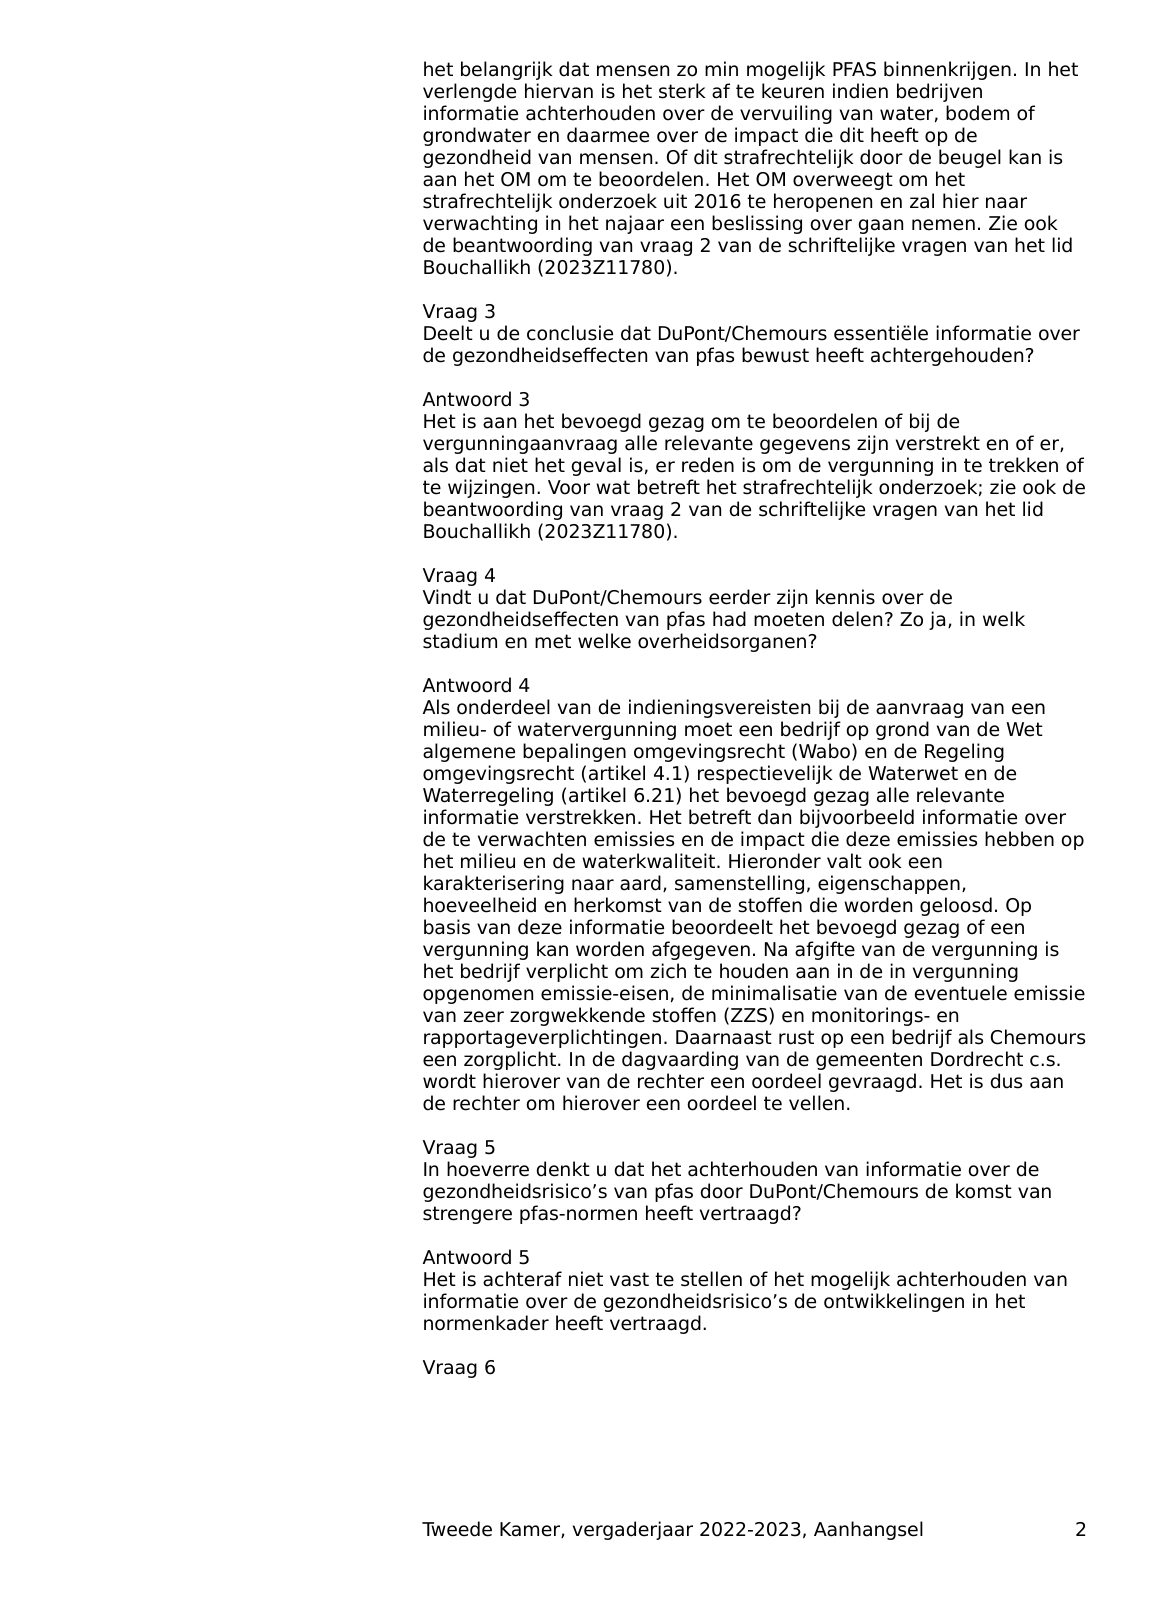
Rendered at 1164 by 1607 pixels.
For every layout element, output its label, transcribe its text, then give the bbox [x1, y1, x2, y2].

text Antwoord 4 [422, 675, 1087, 697]
text Antwoord 5 [422, 1247, 1087, 1269]
text Het is aan het bevoegd gezag om te beoordelen of bij de vergunningaanvraag alle relevante gegevens zijn verstrekt en of er, als dat niet het geval is, er reden is om de vergunning in te trekken of te wijzingen. Voor wat betreft het strafrechtelijk onderzoek; zie ook de beantwoording van vraag 2 van de schriftelijke vragen van het lid Bouchallikh (2023Z11780). [422, 411, 1087, 543]
text Antwoord 3 [422, 389, 1087, 411]
text Vraag 4 [422, 565, 1087, 587]
text Vraag 6 [422, 1357, 1087, 1379]
text het belangrijk dat mensen zo min mogelijk PFAS binnenkrijgen. In het verlengde hiervan is het sterk af te keuren indien bedrijven informatie achterhouden over de vervuiling van water, bodem of grondwater en daarmee over de impact die dit heeft op de gezondheid van mensen. Of dit strafrechtelijk door de beugel kan is aan het OM om te beoordelen. Het OM overweegt om het strafrechtelijk onderzoek uit 2016 te heropenen en zal hier naar verwachting in het najaar een beslissing over gaan nemen. Zie ook de beantwoording van vraag 2 van de schriftelijke vragen van het lid Bouchallikh (2023Z11780). [422, 59, 1087, 279]
text Als onderdeel van de indieningsvereisten bij de aanvraag van een milieu- of watervergunning moet een bedrijf op grond van de Wet algemene bepalingen omgevingsrecht (Wabo) en de Regeling omgevingsrecht (artikel 4.1) respectievelijk de Waterwet en de Waterregeling (artikel 6.21) het bevoegd gezag alle relevante informatie verstrekken. Het betreft dan bijvoorbeeld informatie over de te verwachten emissies en de impact die deze emissies hebben op het milieu en de waterkwaliteit. Hieronder valt ook een karakterisering naar aard, samenstelling, eigenschappen, hoeveelheid en herkomst van de stoffen die worden geloosd. Op basis van deze informatie beoordeelt het bevoegd gezag of een vergunning kan worden afgegeven. Na afgifte van de vergunning is het bedrijf verplicht om zich te houden aan in de in vergunning opgenomen emissie-eisen, de minimalisatie van de eventuele emissie van zeer zorgwekkende stoffen (ZZS) en monitorings- en rapportageverplichtingen. Daarnaast rust op een bedrijf als Chemours een zorgplicht. In de dagvaarding van de gemeenten Dordrecht c.s. wordt hierover van de rechter een oordeel gevraagd. Het is dus aan de rechter om hierover een oordeel te vellen. [422, 697, 1087, 1115]
text Deelt u de conclusie dat DuPont/Chemours essentiële informatie over de gezondheidseffecten van pfas bewust heeft achtergehouden? [422, 323, 1087, 367]
text In hoeverre denkt u dat het achterhouden van informatie over de gezondheidsrisico’s van pfas door DuPont/Chemours de komst van strengere pfas-normen heeft vertraagd? [422, 1159, 1087, 1225]
text Vindt u dat DuPont/Chemours eerder zijn kennis over de gezondheidseffecten van pfas had moeten delen? Zo ja, in welk stadium en met welke overheidsorganen? [422, 587, 1087, 653]
text Het is achteraf niet vast te stellen of het mogelijk achterhouden van informatie over de gezondheidsrisico’s de ontwikkelingen in het normenkader heeft vertraagd. [422, 1269, 1087, 1335]
text Vraag 3 [422, 301, 1087, 323]
text Vraag 5 [422, 1137, 1087, 1159]
